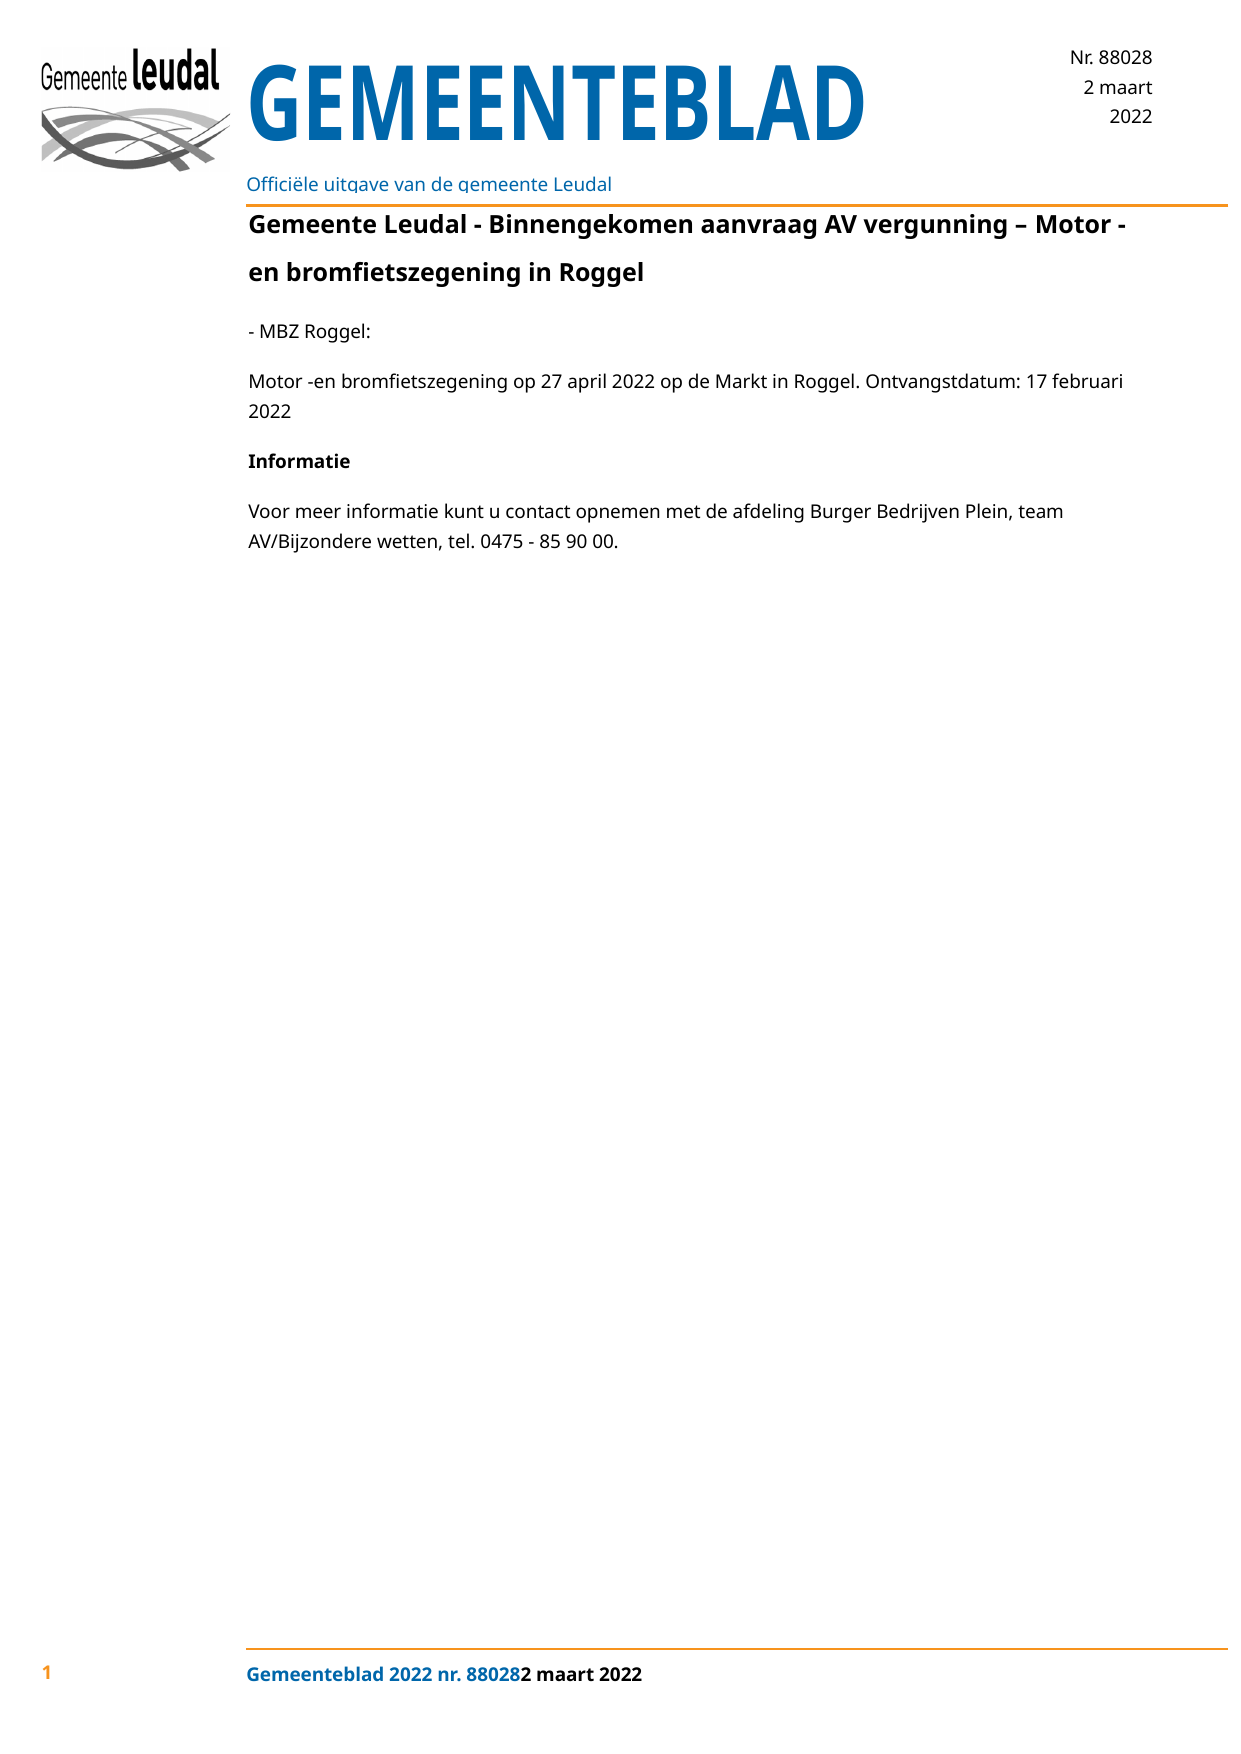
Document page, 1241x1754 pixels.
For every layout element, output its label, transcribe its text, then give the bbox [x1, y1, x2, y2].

picture [41, 47, 231, 172]
text Informatie [248, 448, 1152, 474]
text - MBZ Roggel: [248, 318, 1152, 344]
text Motor -en bromfietszegening op 27 april 2022 op de Markt in Roggel. Ontvangstdatum: 17 februari 2022 [248, 368, 1152, 424]
text Gemeente Leudal - Binnengekomen aanvraag AV vergunning – Motor -en bromfietszegening in Roggel [248, 207, 1152, 288]
text Voor meer informatie kunt u contact opnemen met de afdeling Burger Bedrijven Plein, team AV/Bijzondere wetten, tel. 0475 - 85 90 00. [248, 499, 1152, 554]
